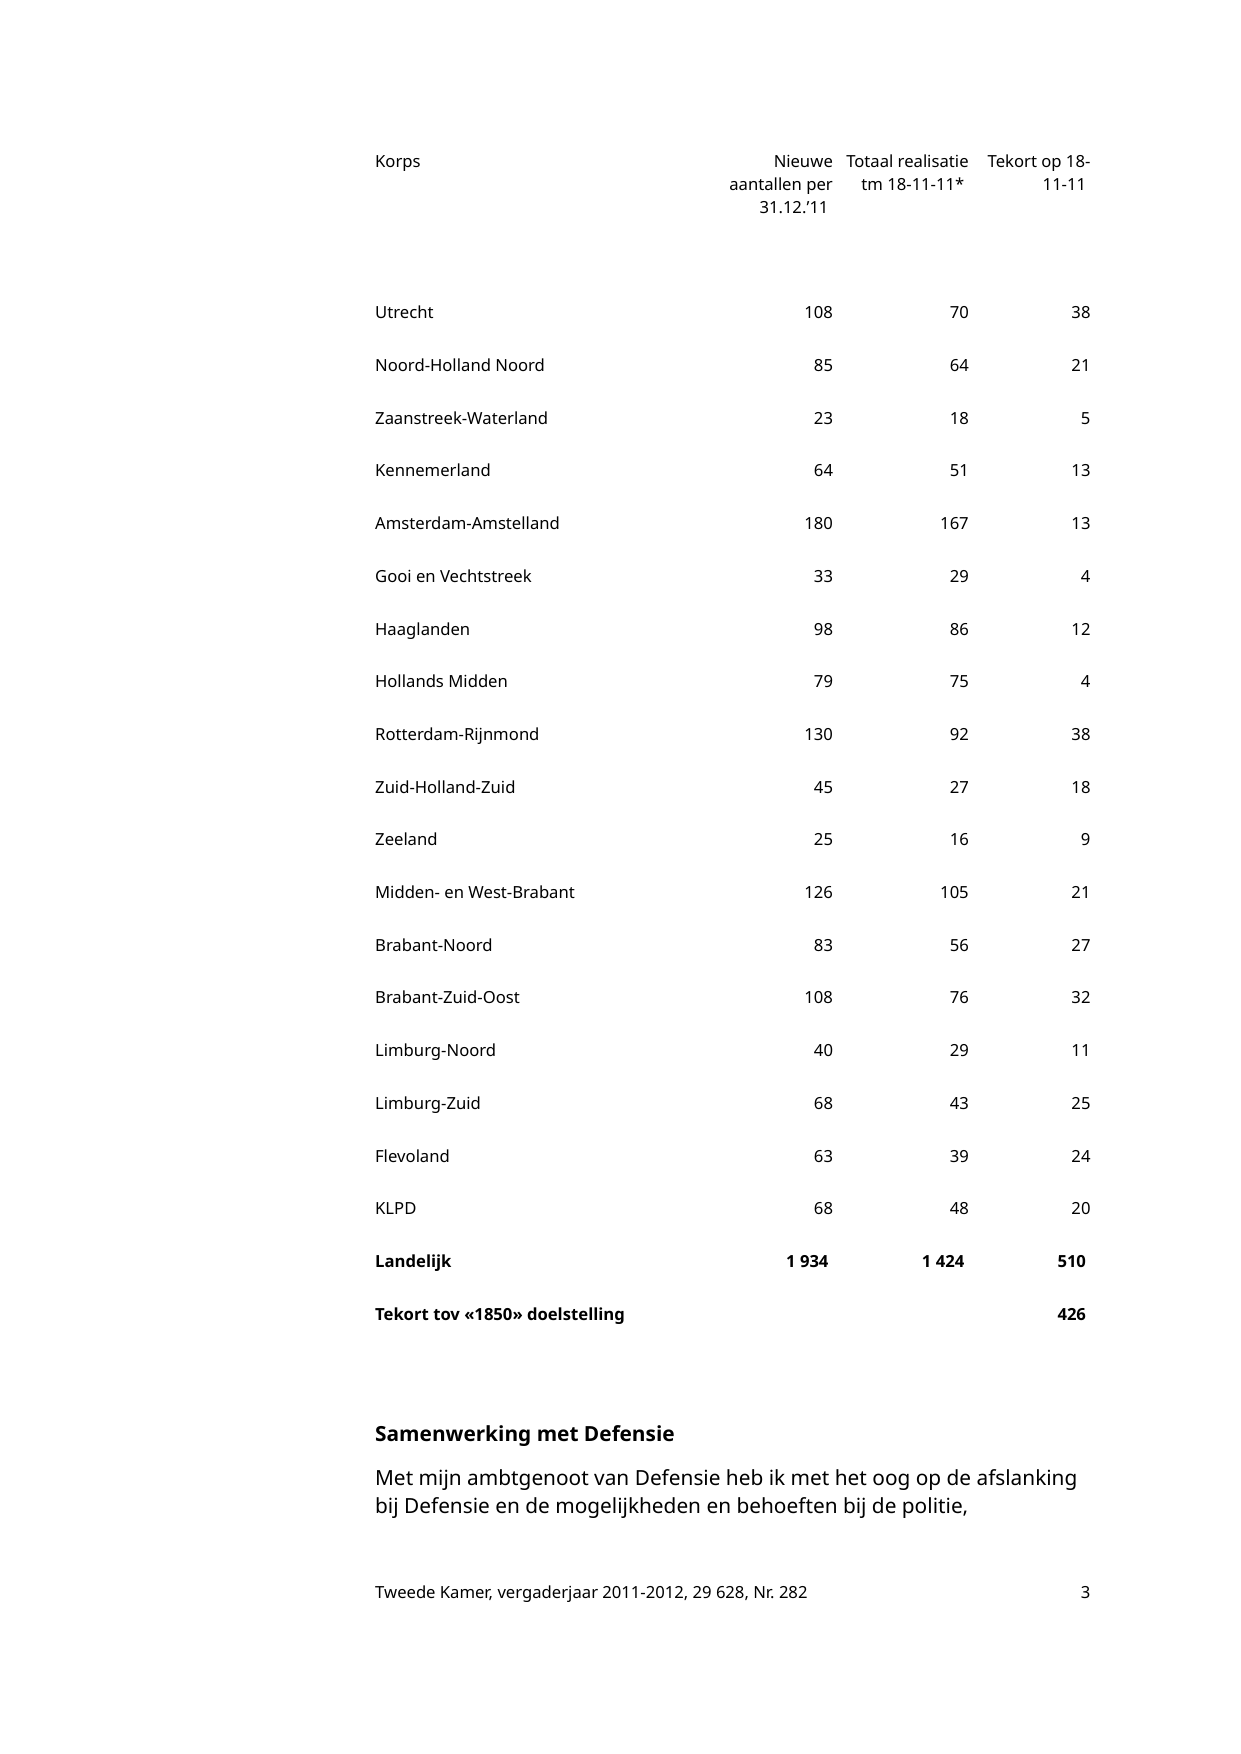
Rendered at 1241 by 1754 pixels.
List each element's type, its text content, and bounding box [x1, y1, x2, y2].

text Samenwerking met Defensie [375, 1419, 1090, 1448]
table_cell Zeeland [375, 828, 704, 881]
table_cell 18 [833, 406, 968, 459]
table_cell 39 [833, 1144, 968, 1197]
table_cell Amsterdam-Amstelland [375, 512, 704, 564]
table_cell 13 [969, 459, 1090, 512]
table_cell 25 [969, 1091, 1090, 1144]
table_cell 16 [833, 828, 968, 881]
table_cell Rotterdam-Rijnmond [375, 723, 704, 775]
table_cell 426 [969, 1302, 1090, 1361]
table_cell 27 [969, 933, 1090, 986]
table_cell 32 [969, 986, 1090, 1039]
table_cell 68 [704, 1197, 833, 1249]
table_cell 45 [704, 775, 833, 828]
table_cell 4 [969, 564, 1090, 617]
table_cell Limburg-Zuid [375, 1091, 704, 1144]
table_cell 11 [969, 1039, 1090, 1091]
table_cell [704, 1302, 833, 1361]
table_cell 38 [969, 301, 1090, 353]
table_cell 180 [704, 512, 833, 564]
table_cell Gooi en Vechtstreek [375, 564, 704, 617]
table_cell 21 [969, 354, 1090, 406]
table_cell 27 [833, 775, 968, 828]
table_cell 126 [704, 881, 833, 933]
table_cell 40 [704, 1039, 833, 1091]
table_cell 64 [833, 354, 968, 406]
table_cell 9 [969, 828, 1090, 881]
table_cell 33 [704, 564, 833, 617]
table_cell Noord-Holland Noord [375, 354, 704, 406]
table_header Totaal realisatie tm 18-11-11* [833, 150, 968, 248]
table_cell [833, 248, 968, 301]
table_cell [375, 248, 704, 301]
table_cell 38 [969, 723, 1090, 775]
table_cell Haaglanden [375, 617, 704, 670]
table_cell 63 [704, 1144, 833, 1197]
table_cell Limburg-Noord [375, 1039, 704, 1091]
table_cell [704, 248, 833, 301]
table_cell 68 [704, 1091, 833, 1144]
table_cell Kennemerland [375, 459, 704, 512]
table_cell 83 [704, 933, 833, 986]
table_cell 79 [704, 670, 833, 722]
table_cell 167 [833, 512, 968, 564]
table_cell 70 [833, 301, 968, 353]
table_cell [833, 1302, 968, 1361]
table_cell 43 [833, 1091, 968, 1144]
table_cell 51 [833, 459, 968, 512]
table_cell Hollands Midden [375, 670, 704, 722]
table_cell Landelijk [375, 1250, 704, 1302]
table_cell [969, 248, 1090, 301]
table_cell Flevoland [375, 1144, 704, 1197]
table_cell 24 [969, 1144, 1090, 1197]
table_cell 98 [704, 617, 833, 670]
table_cell 108 [704, 301, 833, 353]
table_cell 29 [833, 564, 968, 617]
table_cell 108 [704, 986, 833, 1039]
table_cell 130 [704, 723, 833, 775]
text Met mijn ambtgenoot van Defensie heb ik met het oog op de afslanking bij Defensie en de mogelijkheden en behoeften bij de politie, [375, 1463, 1090, 1519]
table_header Tekort op 18-11-11 [969, 150, 1090, 248]
table_cell Utrecht [375, 301, 704, 353]
table_cell 20 [969, 1197, 1090, 1249]
table_cell Zaanstreek-Waterland [375, 406, 704, 459]
table_header Korps [375, 150, 704, 248]
table_cell 1 934 [704, 1250, 833, 1302]
table_cell 510 [969, 1250, 1090, 1302]
table_cell Midden- en West-Brabant [375, 881, 704, 933]
table_cell 76 [833, 986, 968, 1039]
table_cell 92 [833, 723, 968, 775]
table_cell 75 [833, 670, 968, 722]
table_cell 48 [833, 1197, 968, 1249]
table_header Nieuwe aantallen per 31.12.’11 [704, 150, 833, 248]
table_cell 18 [969, 775, 1090, 828]
table_cell 85 [704, 354, 833, 406]
table_cell 64 [704, 459, 833, 512]
table_cell 1 424 [833, 1250, 968, 1302]
table_cell 23 [704, 406, 833, 459]
table_cell 5 [969, 406, 1090, 459]
table_cell 13 [969, 512, 1090, 564]
table_cell 25 [704, 828, 833, 881]
table_cell KLPD [375, 1197, 704, 1249]
table_cell 86 [833, 617, 968, 670]
table_cell 12 [969, 617, 1090, 670]
table_cell 105 [833, 881, 968, 933]
table_cell Zuid-Holland-Zuid [375, 775, 704, 828]
table_cell Brabant-Noord [375, 933, 704, 986]
table_cell 4 [969, 670, 1090, 722]
table_cell 21 [969, 881, 1090, 933]
table_cell Tekort tov «1850» doelstelling [375, 1302, 704, 1361]
table_cell 29 [833, 1039, 968, 1091]
table_cell 56 [833, 933, 968, 986]
table_cell Brabant-Zuid-Oost [375, 986, 704, 1039]
